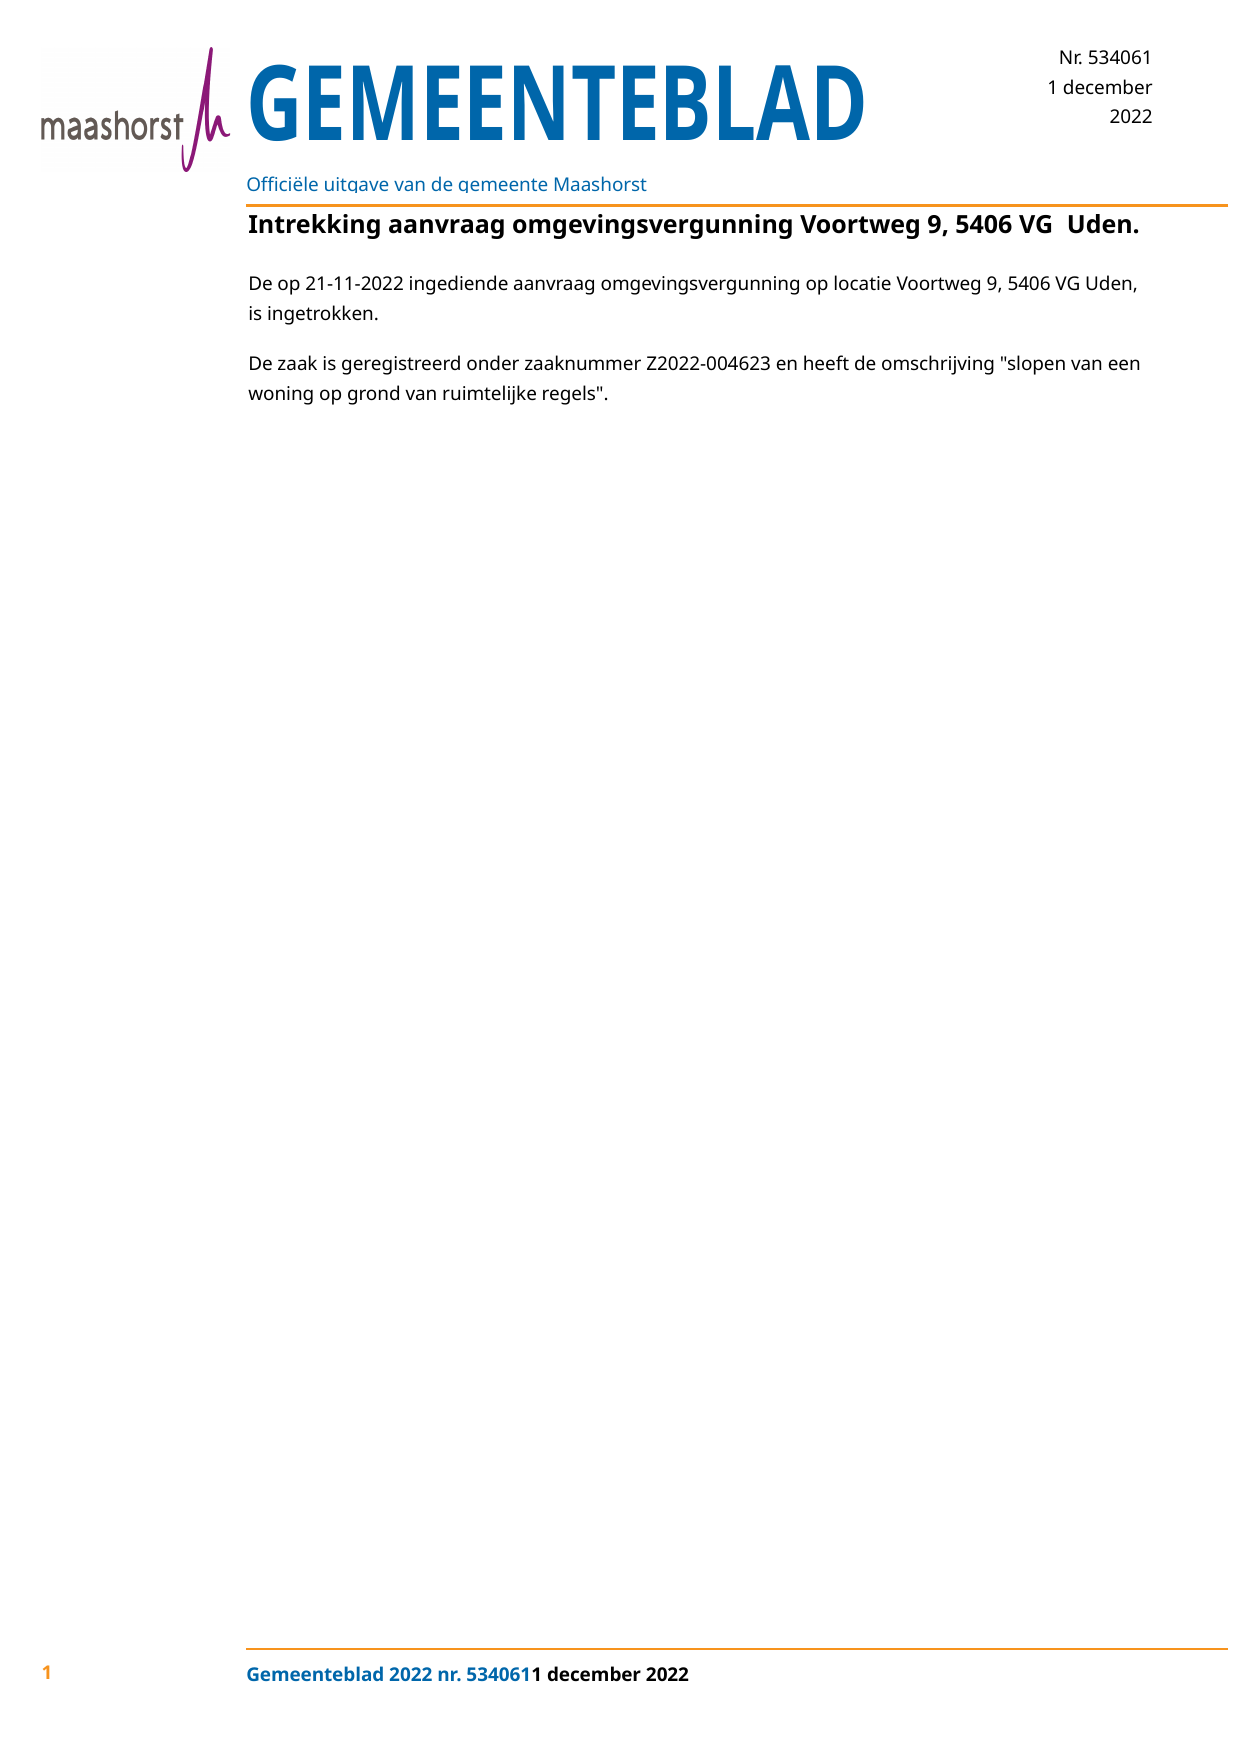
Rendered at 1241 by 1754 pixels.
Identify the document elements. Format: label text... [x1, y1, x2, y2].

text De op 21-11-2022 ingediende aanvraag omgevingsvergunning op locatie Voortweg 9, 5406 VG Uden, is ingetrokken. [248, 270, 1152, 326]
text Intrekking aanvraag omgevingsvergunning Voortweg 9, 5406 VG Uden. [248, 207, 1152, 241]
text De zaak is geregistreerd onder zaaknummer Z2022-004623 en heeft de omschrijving "slopen van een woning op grond van ruimtelijke regels". [248, 350, 1152, 406]
picture [41, 47, 231, 172]
